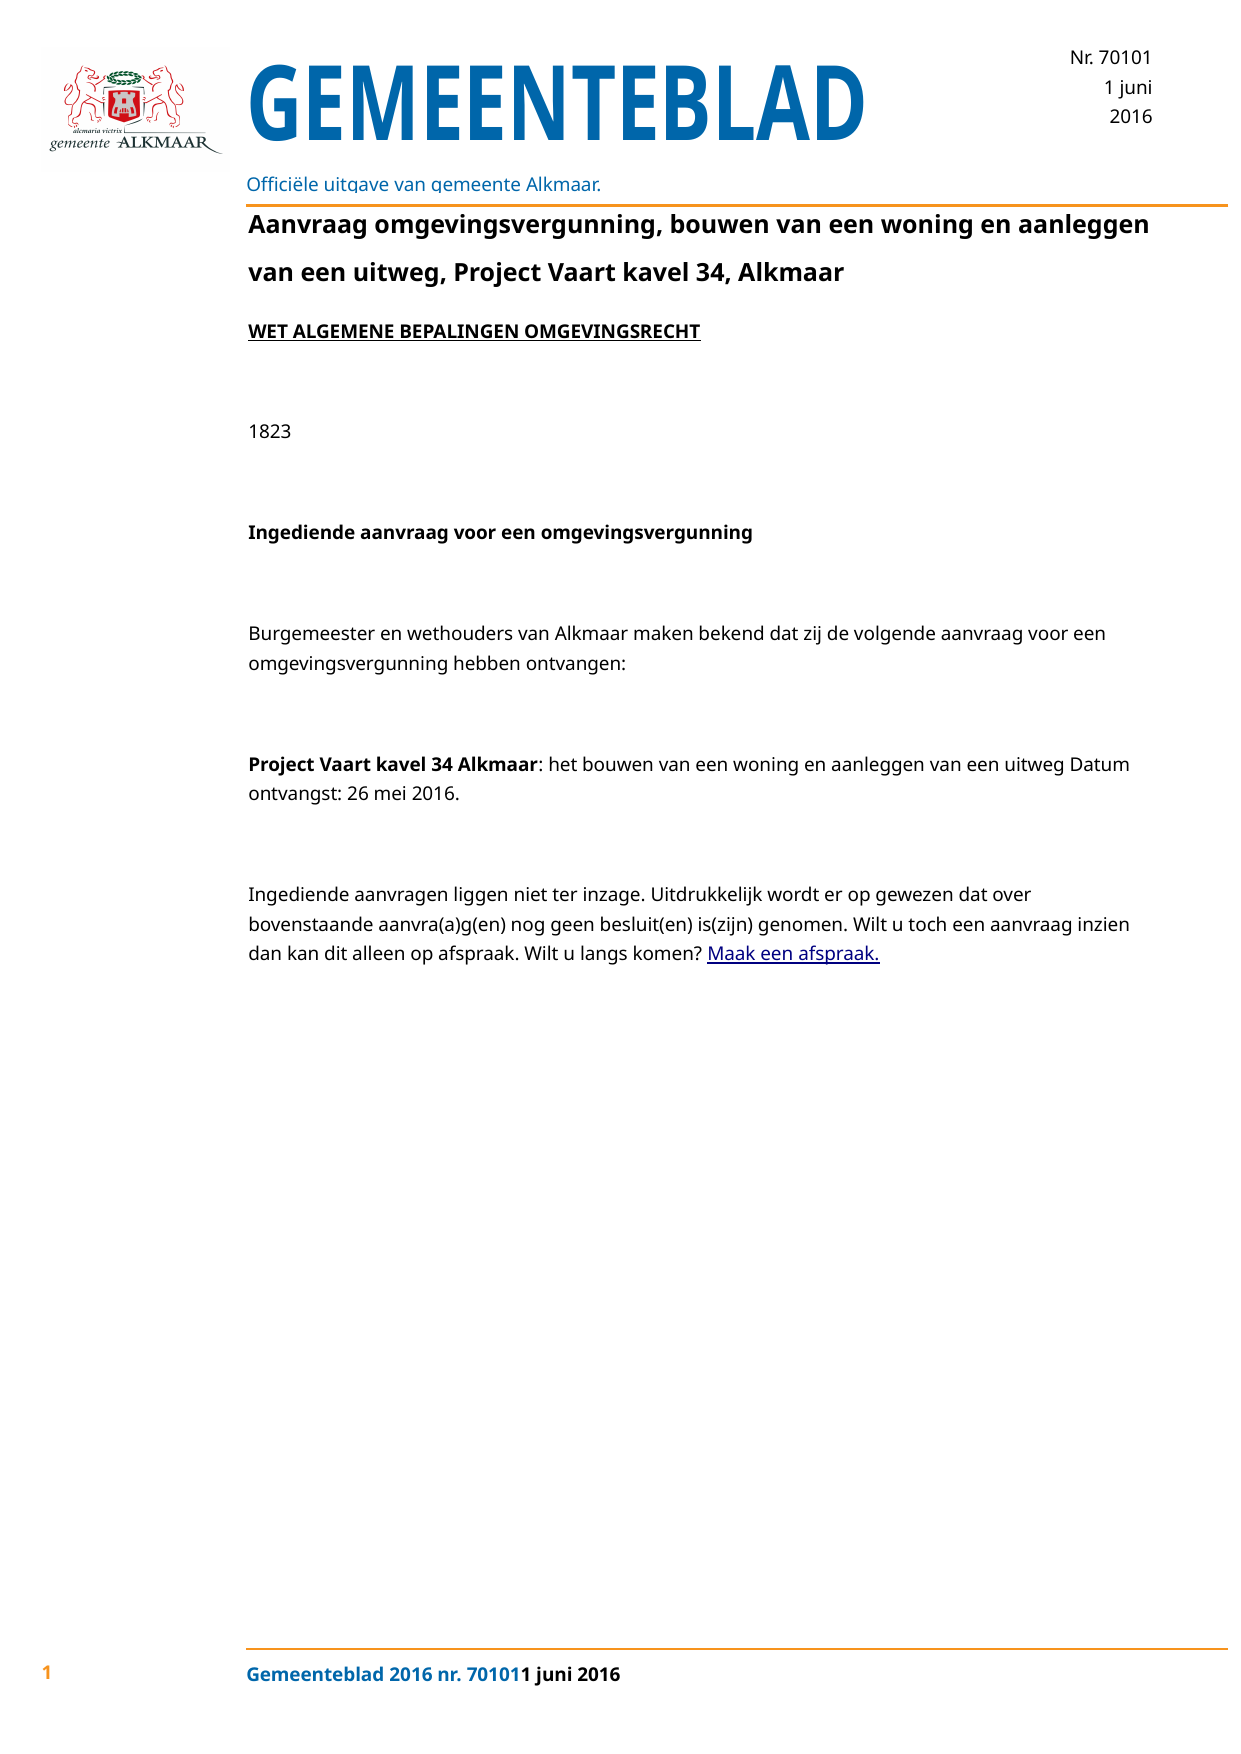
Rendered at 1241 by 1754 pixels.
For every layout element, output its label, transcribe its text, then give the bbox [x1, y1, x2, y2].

text Ingediende aanvragen liggen niet ter inzage. Uitdrukkelijk wordt er op gewezen dat over bovenstaande aanvra(a)g(en) nog geen besluit(en) is(zijn) genomen. Wilt u toch een aanvraag inzien dan kan dit alleen op afspraak. Wilt u langs komen? Maak een afspraak. [248, 881, 1152, 966]
text WET ALGEMENE BEPALINGEN OMGEVINGSRECHT [248, 318, 1152, 344]
text 1823 [248, 419, 1152, 444]
text Aanvraag omgevingsvergunning, bouwen van een woning en aanleggen van een uitweg, Project Vaart kavel 34, Alkmaar [248, 207, 1152, 288]
text Ingediende aanvraag voor een omgevingsvergunning [248, 519, 1152, 545]
text Project Vaart kavel 34 Alkmaar: het bouwen van een woning en aanleggen van een uitweg Datum ontvangst: 26 mei 2016. [248, 751, 1152, 806]
picture [41, 47, 231, 172]
text Burgemeester en wethouders van Alkmaar maken bekend dat zij de volgende aanvraag voor een omgevingsvergunning hebben ontvangen: [248, 620, 1152, 676]
